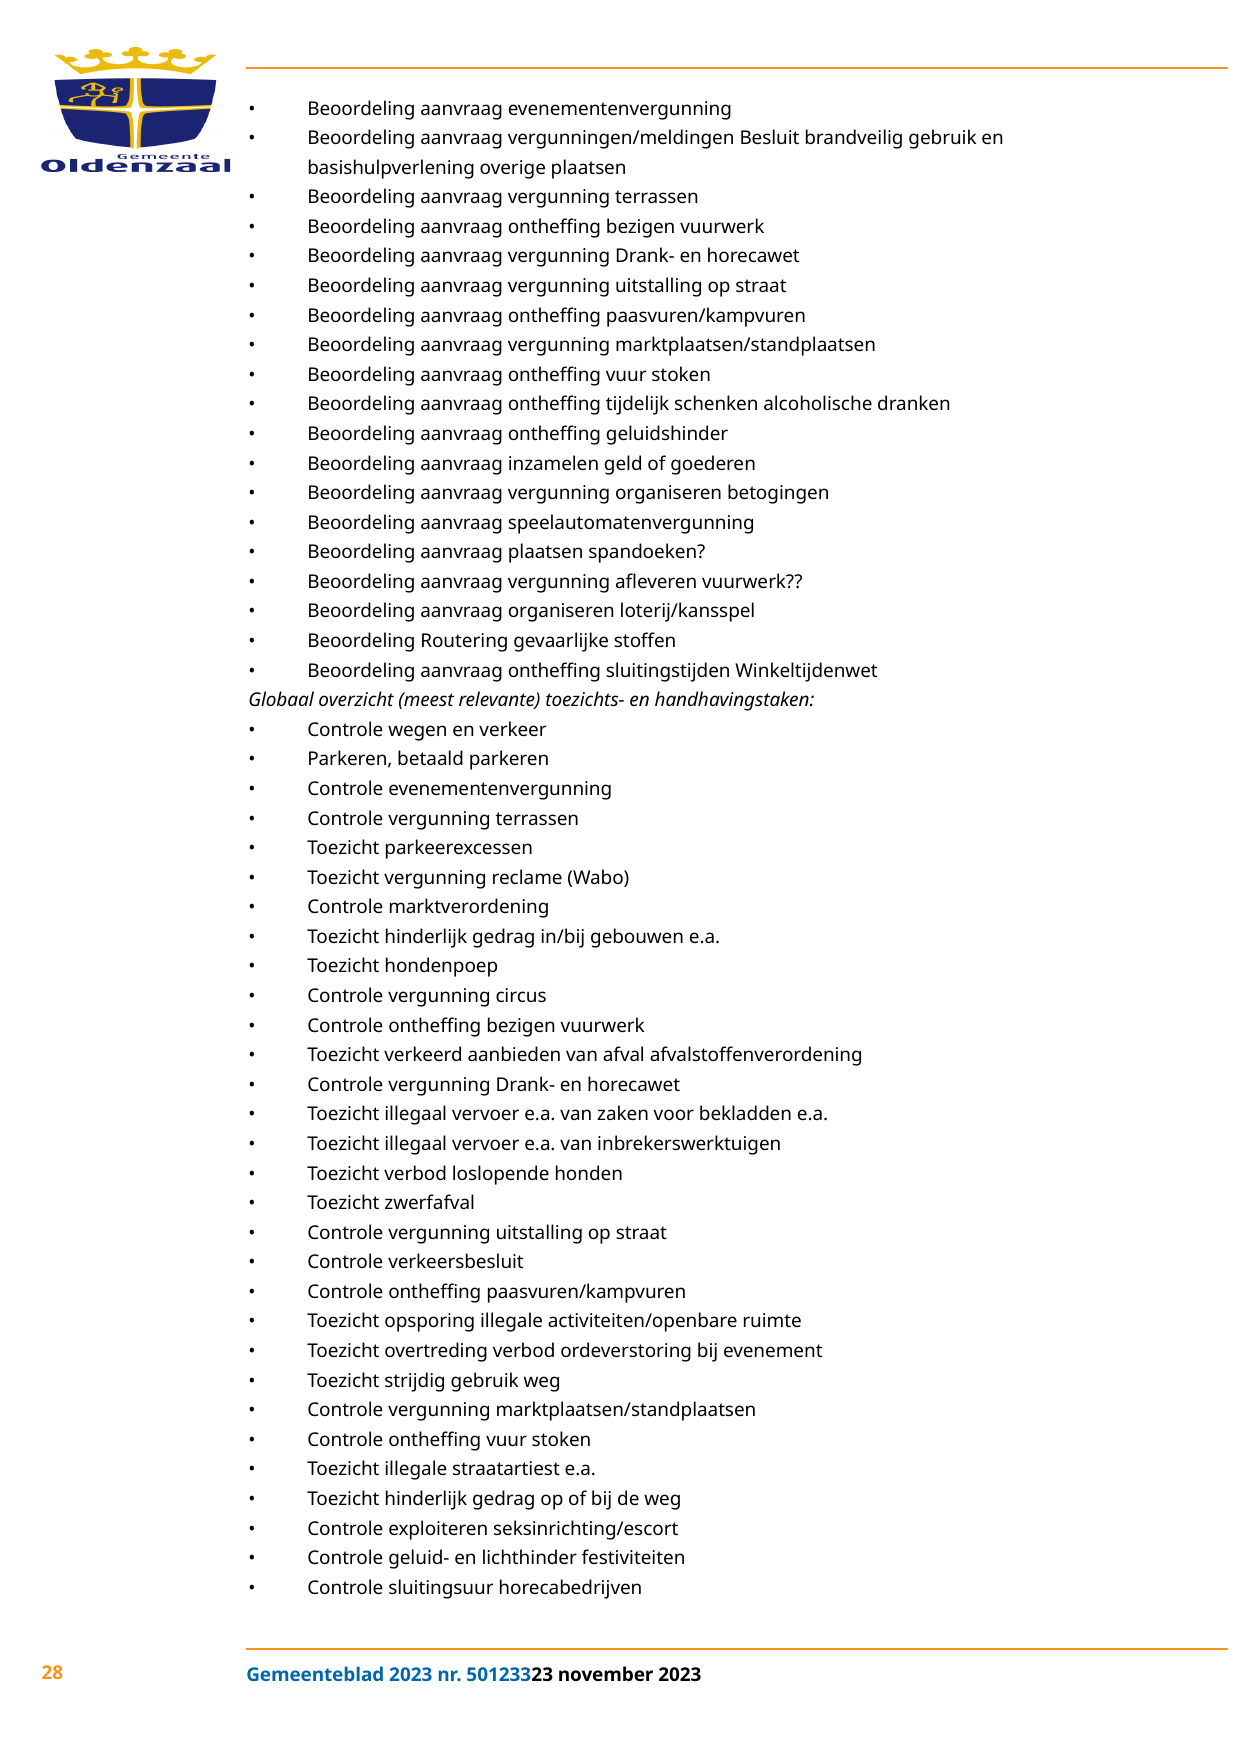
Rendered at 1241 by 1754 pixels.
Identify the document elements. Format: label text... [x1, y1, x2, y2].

list Beoordeling aanvraag ontheffing sluitingstijden Winkeltijdenwet [248, 657, 1152, 683]
list Toezicht verbod loslopende honden [248, 1160, 1152, 1186]
list Controle ontheffing vuur stoken [248, 1426, 1152, 1452]
list Toezicht vergunning reclame (Wabo) [248, 864, 1152, 890]
list Beoordeling aanvraag vergunning marktplaatsen/standplaatsen [248, 331, 1152, 357]
list Controle ontheffing bezigen vuurwerk [248, 1012, 1152, 1038]
list Toezicht hondenpoep [248, 953, 1152, 978]
text Globaal overzicht (meest relevante) toezichts- en handhavingstaken: [248, 686, 1152, 712]
list Beoordeling aanvraag organiseren loterij/kansspel [248, 598, 1152, 623]
list Beoordeling aanvraag plaatsen spandoeken? [248, 538, 1152, 564]
list Beoordeling aanvraag vergunning terrassen [248, 183, 1152, 209]
list Beoordeling aanvraag vergunningen/meldingen Besluit brandveilig gebruik en basishulpverlening overige plaatsen [248, 124, 1152, 180]
list Beoordeling aanvraag ontheffing bezigen vuurwerk [248, 213, 1152, 239]
list Beoordeling aanvraag inzamelen geld of goederen [248, 450, 1152, 476]
list Beoordeling aanvraag vergunning organiseren betogingen [248, 479, 1152, 505]
list Toezicht illegaal vervoer e.a. van zaken voor bekladden e.a. [248, 1101, 1152, 1126]
list Toezicht illegale straatartiest e.a. [248, 1456, 1152, 1481]
list Parkeren, betaald parkeren [248, 746, 1152, 771]
list Beoordeling aanvraag vergunning afleveren vuurwerk?? [248, 568, 1152, 594]
list Toezicht parkeerexcessen [248, 834, 1152, 860]
list Toezicht strijdig gebruik weg [248, 1367, 1152, 1393]
list Toezicht hinderlijk gedrag in/bij gebouwen e.a. [248, 923, 1152, 949]
list Controle vergunning uitstalling op straat [248, 1219, 1152, 1245]
list Beoordeling aanvraag ontheffing geluidshinder [248, 420, 1152, 446]
list Controle ontheffing paasvuren/kampvuren [248, 1278, 1152, 1304]
list Toezicht overtreding verbod ordeverstoring bij evenement [248, 1337, 1152, 1363]
list Controle sluitingsuur horecabedrijven [248, 1574, 1152, 1600]
list Beoordeling aanvraag speelautomatenvergunning [248, 509, 1152, 535]
list Controle vergunning Drank- en horecawet [248, 1071, 1152, 1097]
list Beoordeling aanvraag ontheffing vuur stoken [248, 361, 1152, 387]
list Beoordeling aanvraag ontheffing tijdelijk schenken alcoholische dranken [248, 391, 1152, 416]
list Controle vergunning circus [248, 982, 1152, 1008]
list Controle vergunning marktplaatsen/standplaatsen [248, 1396, 1152, 1422]
list Controle wegen en verkeer [248, 716, 1152, 742]
list Controle vergunning terrassen [248, 805, 1152, 831]
list Controle exploiteren seksinrichting/escort [248, 1515, 1152, 1541]
list Beoordeling Routering gevaarlijke stoffen [248, 627, 1152, 653]
list Controle verkeersbesluit [248, 1248, 1152, 1274]
list Beoordeling aanvraag vergunning Drank- en horecawet [248, 243, 1152, 268]
list Toezicht illegaal vervoer e.a. van inbrekerswerktuigen [248, 1130, 1152, 1156]
list Controle marktverordening [248, 893, 1152, 919]
list Beoordeling aanvraag ontheffing paasvuren/kampvuren [248, 302, 1152, 328]
list Toezicht hinderlijk gedrag op of bij de weg [248, 1485, 1152, 1511]
list Toezicht zwerfafval [248, 1189, 1152, 1215]
list Beoordeling aanvraag evenementenvergunning [248, 95, 1152, 121]
list Controle geluid- en lichthinder festiviteiten [248, 1544, 1152, 1570]
picture [41, 47, 231, 172]
list Toezicht verkeerd aanbieden van afval afvalstoffenverordening [248, 1041, 1152, 1067]
list Beoordeling aanvraag vergunning uitstalling op straat [248, 272, 1152, 298]
list Toezicht opsporing illegale activiteiten/openbare ruimte [248, 1308, 1152, 1333]
list Controle evenementenvergunning [248, 775, 1152, 801]
